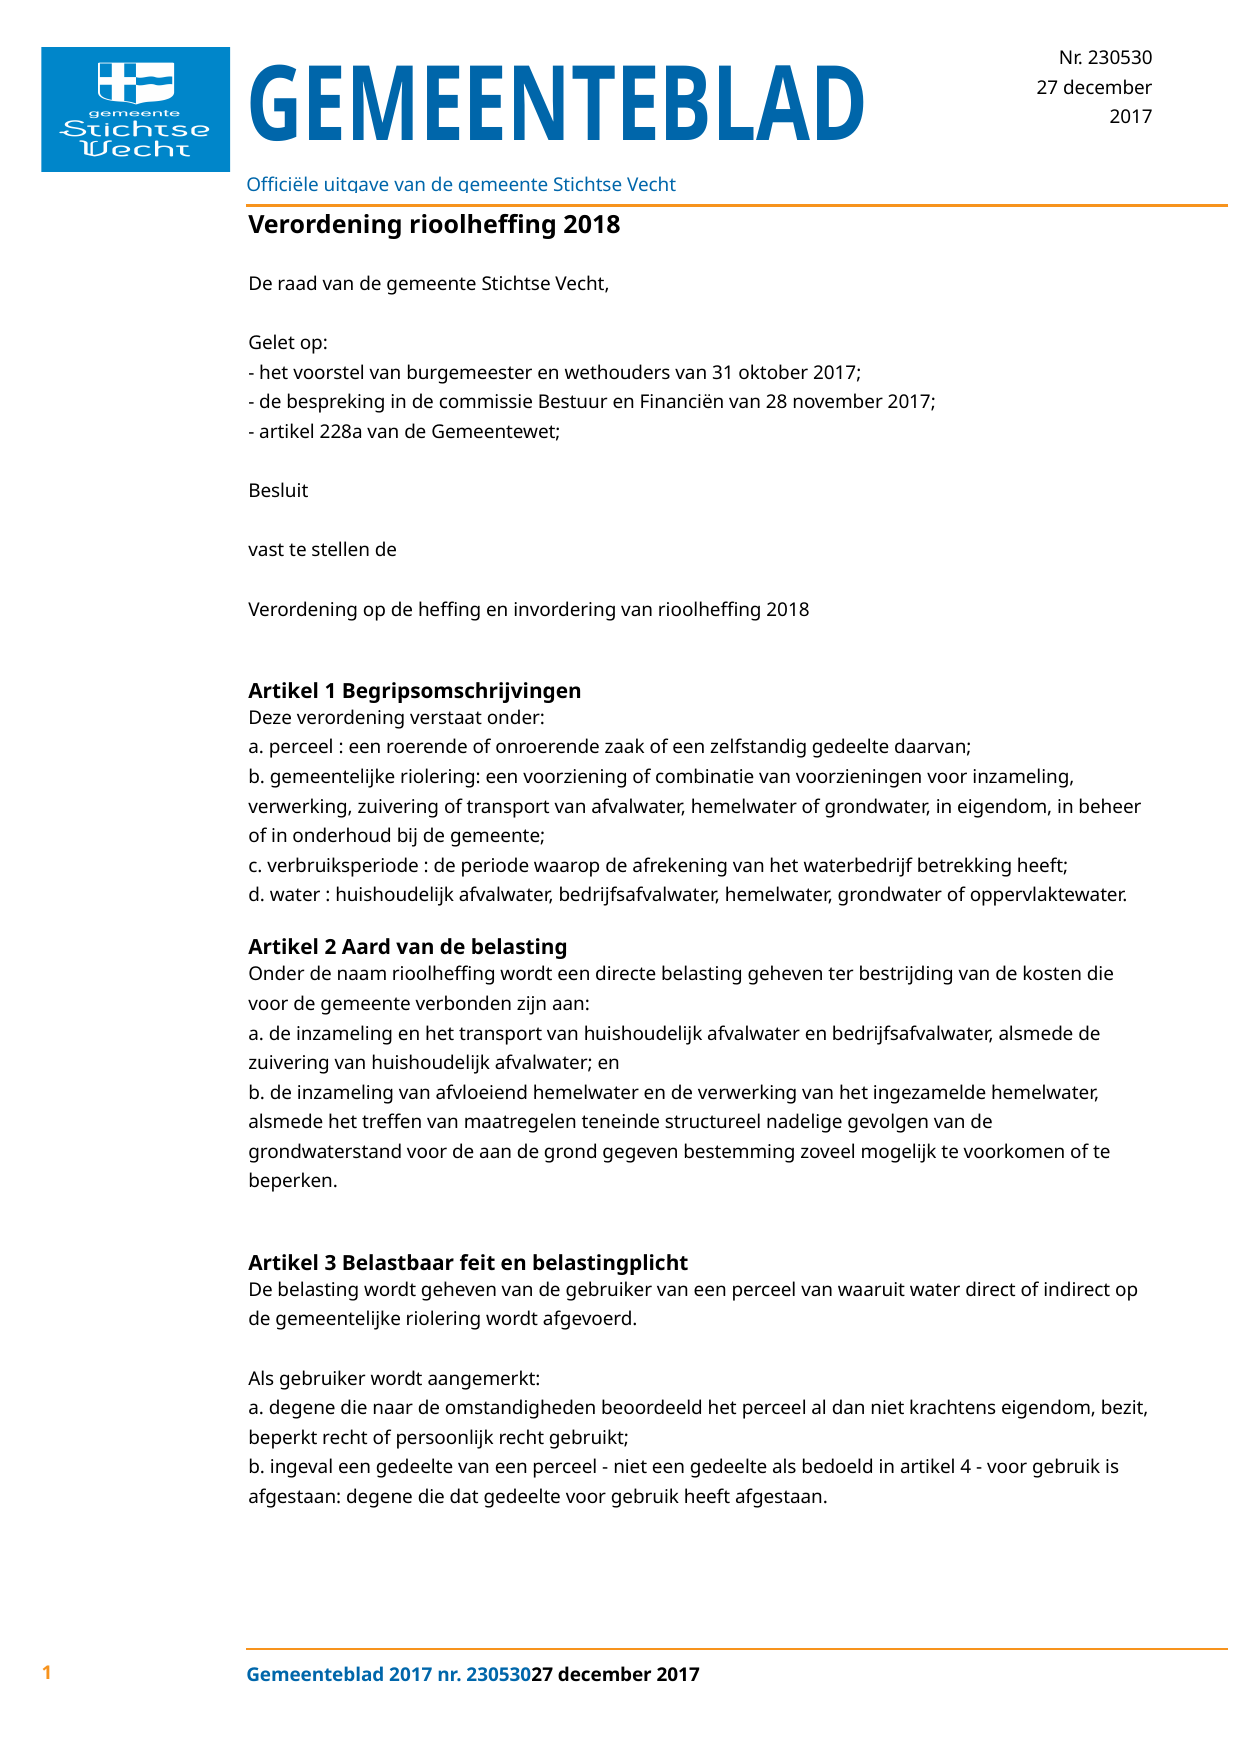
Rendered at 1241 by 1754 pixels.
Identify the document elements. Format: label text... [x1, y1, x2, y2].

text Onder de naam rioolheffing wordt een directe belasting geheven ter bestrijding van de kosten die voor de gemeente verbonden zijn aan: [248, 961, 1152, 1016]
text b. ingeval een gedeelte van een perceel - niet een gedeelte als bedoeld in artikel 4 - voor gebruik is afgestaan: degene die dat gedeelte voor gebruik heeft afgestaan. [248, 1453, 1152, 1509]
picture [137, 63, 174, 103]
text De raad van de gemeente Stichtse Vecht, [248, 270, 1152, 296]
text Deze verordening verstaat onder: [248, 704, 1152, 730]
text Als gebruiker wordt aangemerkt: [248, 1365, 1152, 1391]
text Verordening rioolheffing 2018 [248, 207, 1152, 241]
text - de bespreking in de commissie Bestuur en Financiën van 28 november 2017; [248, 389, 1152, 414]
text c. verbruiksperiode : de periode waarop de afrekening van het waterbedrijf betrekking heeft; [248, 852, 1152, 878]
text b. gemeentelijke riolering: een voorziening of combinatie van voorzieningen voor inzameling, verwerking, zuivering of transport van afvalwater, hemelwater of grondwater, in eigendom, in beheer of in onderhoud bij de gemeente; [248, 763, 1152, 848]
text a. perceel : een roerende of onroerende zaak of een zelfstandig gedeelte daarvan; [248, 734, 1152, 759]
text Besluit [248, 477, 1152, 503]
text De belasting wordt geheven van de gebruiker van een perceel van waaruit water direct of indirect op de gemeentelijke riolering wordt afgevoerd. [248, 1276, 1152, 1331]
text d. water : huishoudelijk afvalwater, bedrijfsafvalwater, hemelwater, grondwater of oppervlaktewater. [248, 882, 1152, 907]
picture [99, 63, 135, 101]
text Verordening op de heffing en invordering van rioolheffing 2018 [248, 596, 1152, 621]
text a. degene die naar de omstandigheden beoordeeld het perceel al dan niet krachtens eigendom, bezit, beperkt recht of persoonlijk recht gebruikt; [248, 1394, 1152, 1450]
text - het voorstel van burgemeester en wethouders van 31 oktober 2017; [248, 359, 1152, 385]
text b. de inzameling van afvloeiend hemelwater en de verwerking van het ingezamelde hemelwater, alsmede het treffen van maatregelen teneinde structureel nadelige gevolgen van de grondwaterstand voor de aan de grond gegeven bestemming zoveel mogelijk te voorkomen of te beperken. [248, 1079, 1152, 1193]
text Artikel 1 Begripsomschrijvingen [248, 676, 1152, 704]
text a. de inzameling en het transport van huishoudelijk afvalwater en bedrijfsafvalwater, alsmede de zuivering van huishoudelijk afvalwater; en [248, 1020, 1152, 1075]
text Artikel 3 Belastbaar feit en belastingplicht [248, 1248, 1152, 1276]
text - artikel 228a van de Gemeentewet; [248, 418, 1152, 444]
text vast te stellen de [248, 537, 1152, 562]
text Gelet op: [248, 329, 1152, 355]
text Artikel 2 Aard van de belasting [248, 932, 1152, 961]
